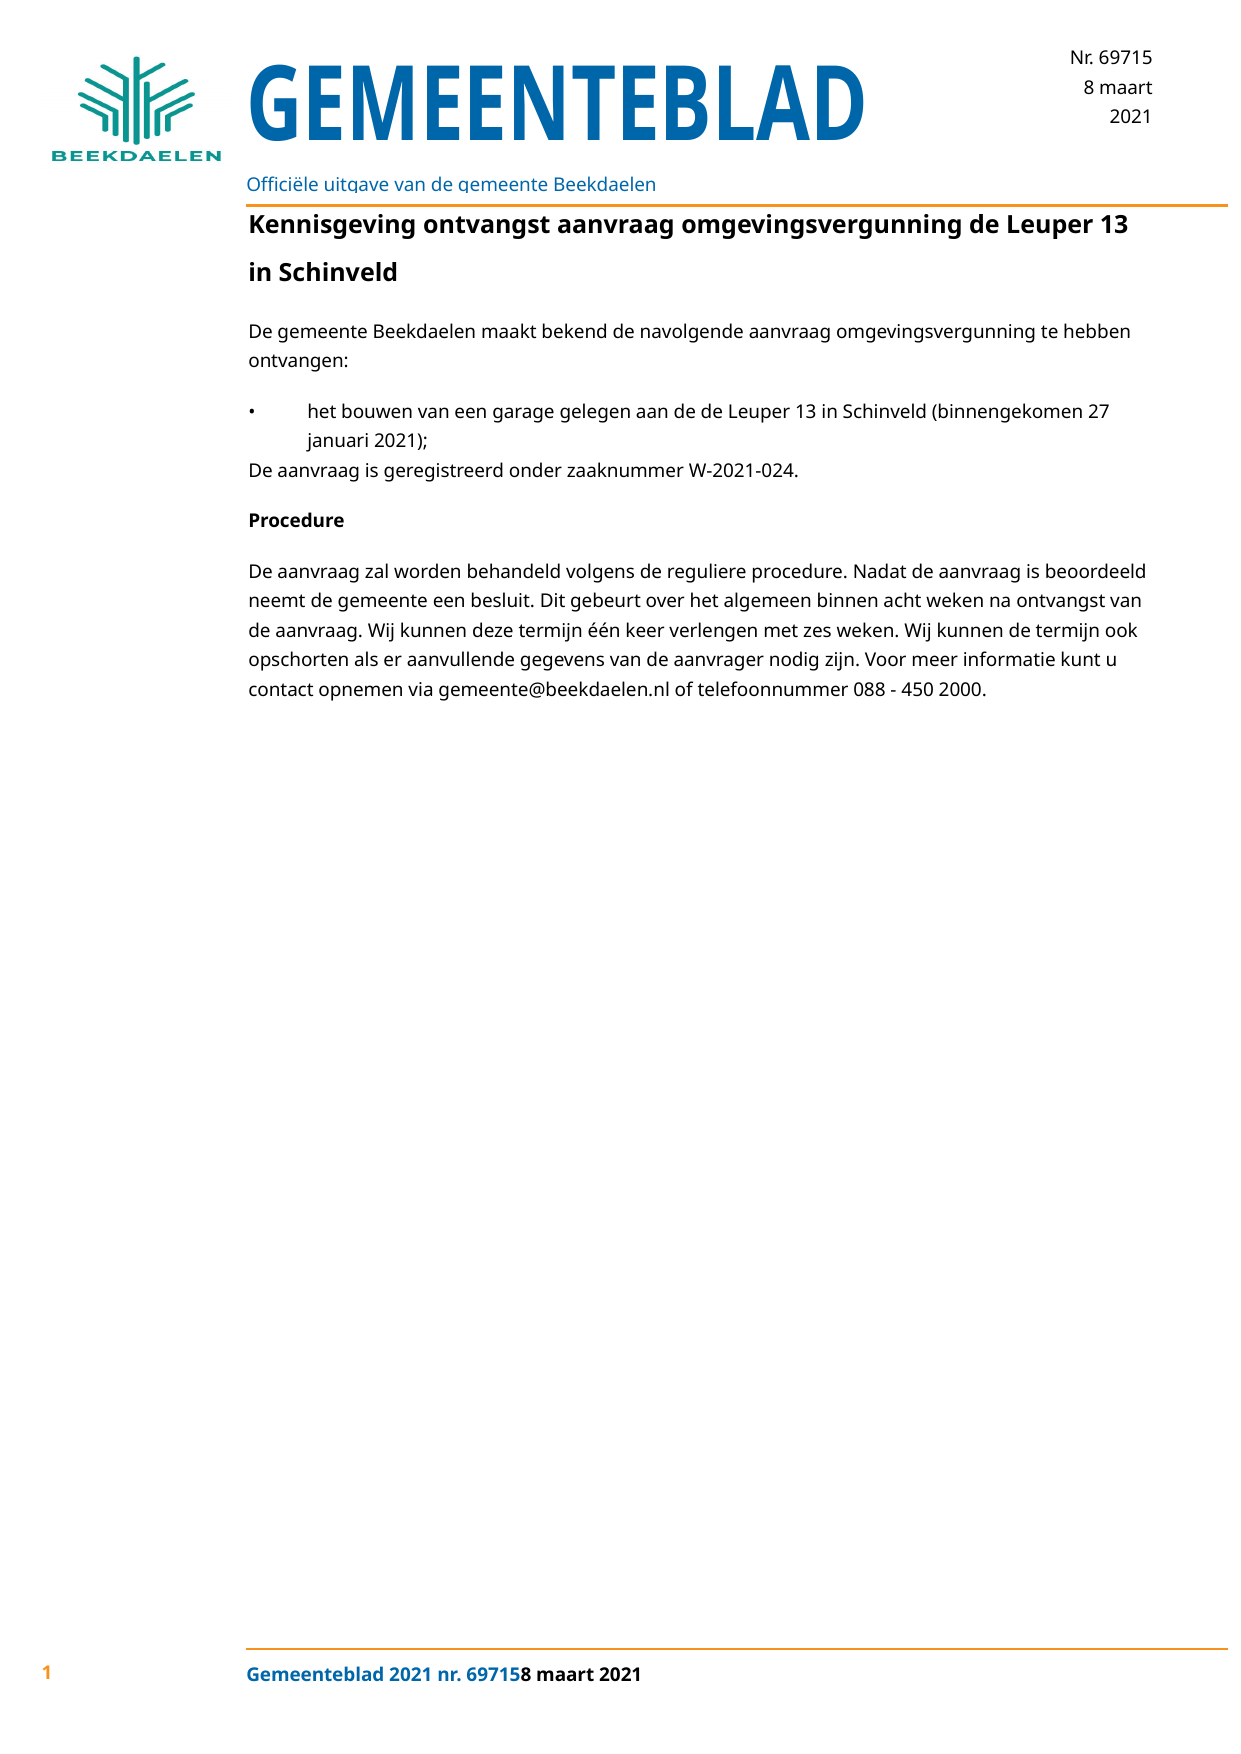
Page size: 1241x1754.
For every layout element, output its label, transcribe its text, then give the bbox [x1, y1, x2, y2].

text De gemeente Beekdaelen maakt bekend de navolgende aanvraag omgevingsvergunning te hebben ontvangen: [248, 318, 1152, 373]
text De aanvraag zal worden behandeld volgens de reguliere procedure. Nadat de aanvraag is beoordeeld neemt de gemeente een besluit. Dit gebeurt over het algemeen binnen acht weken na ontvangst van de aanvraag. Wij kunnen deze termijn één keer verlengen met zes weken. Wij kunnen de termijn ook opschorten als er aanvullende gegevens van de aanvrager nodig zijn. Voor meer informatie kunt u contact opnemen via gemeente@beekdaelen.nl of telefoonnummer 088 - 450 2000. [248, 558, 1152, 702]
list het bouwen van een garage gelegen aan de de Leuper 13 in Schinveld (binnengekomen 27 januari 2021); [248, 398, 1152, 453]
picture [41, 47, 231, 172]
text De aanvraag is geregistreerd onder zaaknummer W-2021-024. [248, 457, 1152, 483]
text Kennisgeving ontvangst aanvraag omgevingsvergunning de Leuper 13 in Schinveld [248, 207, 1152, 288]
text Procedure [248, 507, 1152, 533]
